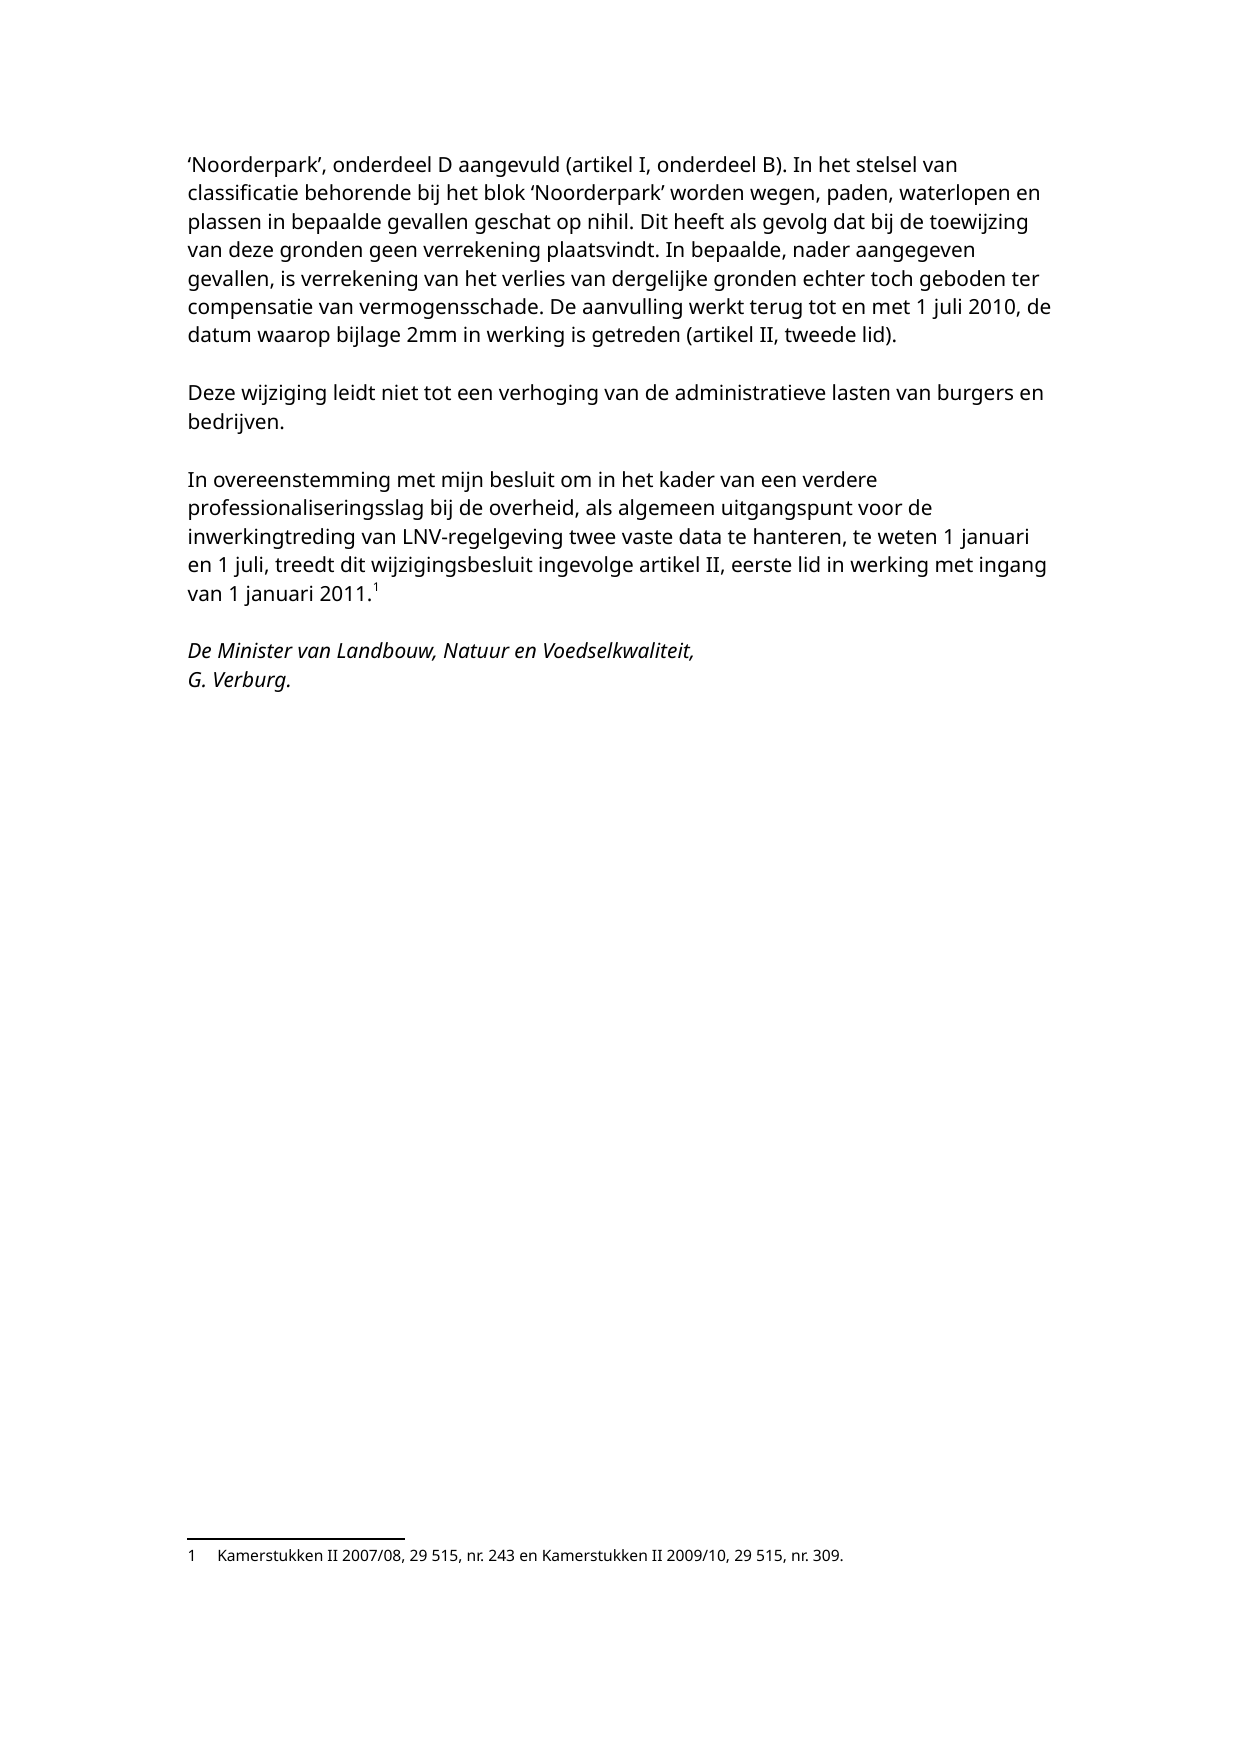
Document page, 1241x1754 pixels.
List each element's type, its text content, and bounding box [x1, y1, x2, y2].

text Deze wijziging leidt niet tot een verhoging van de administratieve lasten van burgers en bedrijven. [187, 378, 1053, 435]
text ‘Noorderpark’, onderdeel D aangevuld (artikel I, onderdeel B). In het stelsel van classificatie behorende bij het blok ‘Noorderpark’ worden wegen, paden, waterlopen en plassen in bepaalde gevallen geschat op nihil. Dit heeft als gevolg dat bij de toewijzing van deze gronden geen verrekening plaatsvindt. In bepaalde, nader aangegeven gevallen, is verrekening van het verlies van dergelijke gronden echter toch geboden ter compensatie van vermogensschade. De aanvulling werkt terug tot en met 1 juli 2010, de datum waarop bijlage 2mm in werking is getreden (artikel II, tweede lid). [187, 150, 1053, 349]
text G. Verburg. [187, 665, 1053, 693]
text De Minister van Landbouw, Natuur en Voedselkwaliteit, [187, 637, 1053, 665]
text In overeenstemming met mijn besluit om in het kader van een verdere professionaliseringsslag bij de overheid, als algemeen uitgangspunt voor de inwerkingtreding van LNV-regelgeving twee vaste data te hanteren, te weten 1 januari en 1 juli, treedt dit wijzigingsbesluit ingevolge artikel II, eerste lid in werking met ingang van 1 januari 2011. [187, 465, 1053, 607]
text Kamerstukken II 2007/08, 29 515, nr. 243 en Kamerstukken II 2009/10, 29 515, nr. 309. [187, 1538, 1053, 1566]
